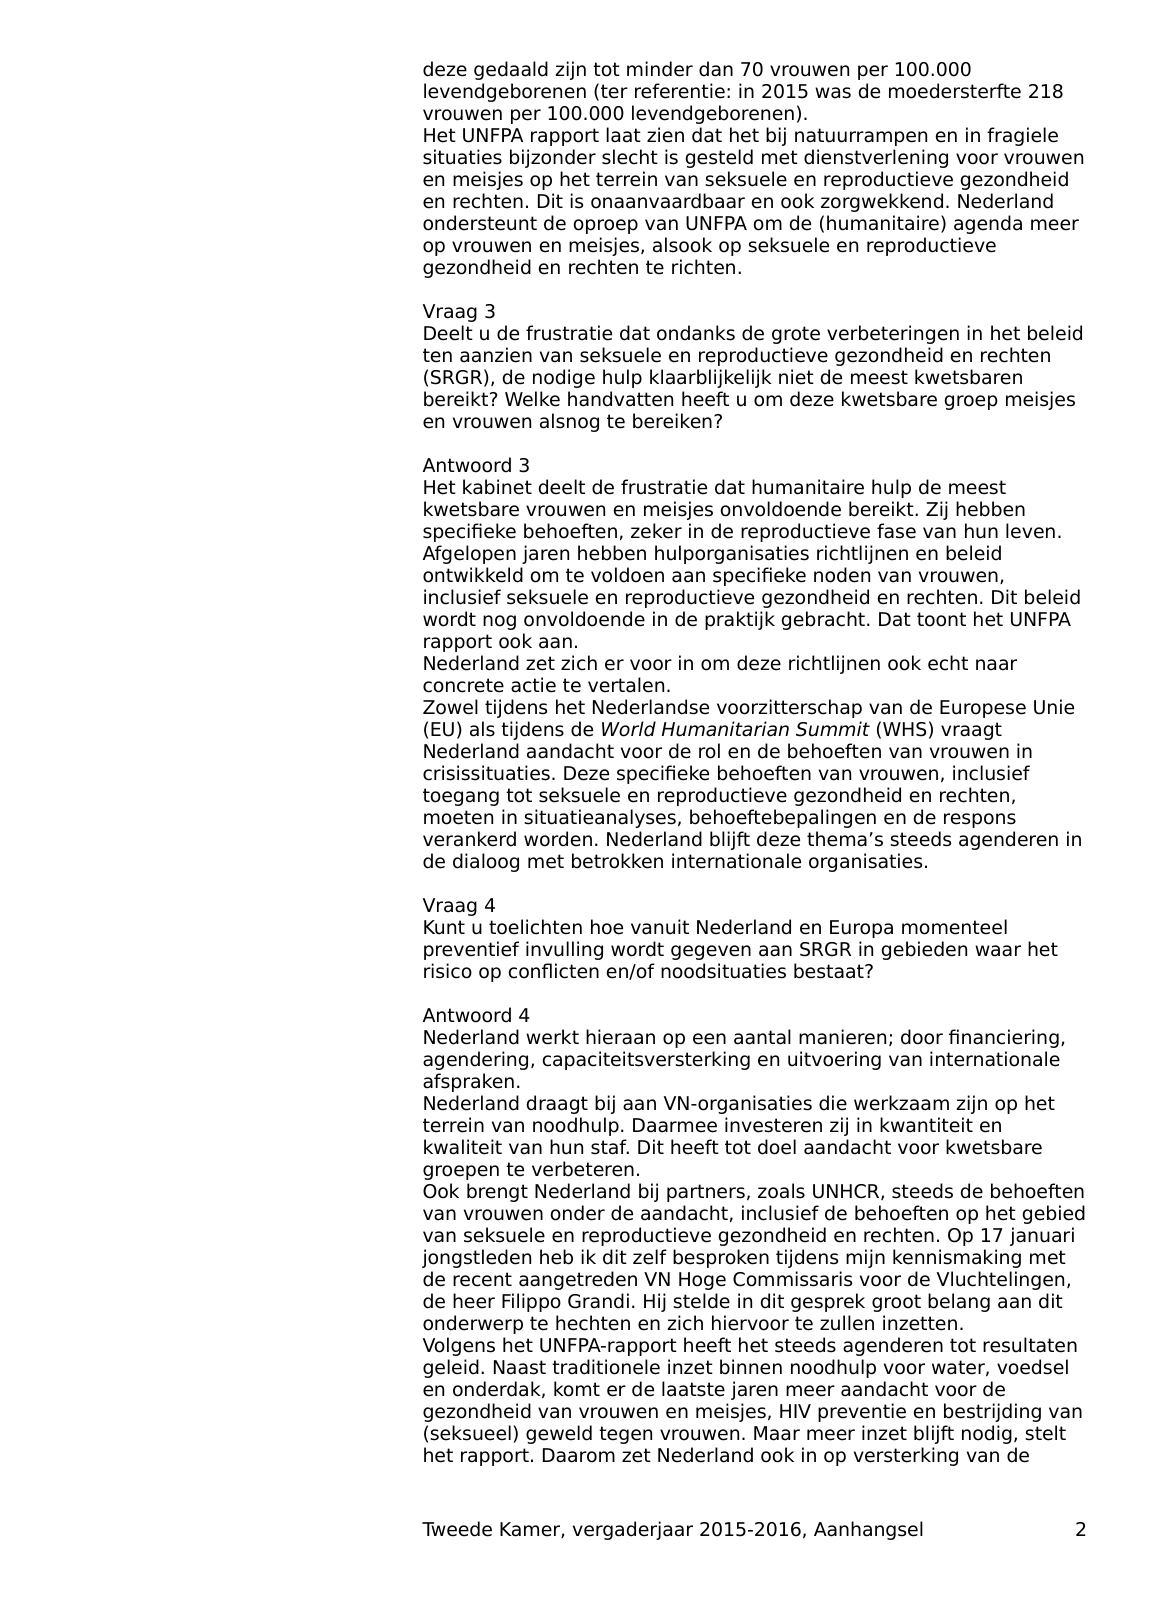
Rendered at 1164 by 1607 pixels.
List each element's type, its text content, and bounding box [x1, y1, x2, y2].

text Nederland werkt hieraan op een aantal manieren; door financiering, agendering, capaciteitsversterking en uitvoering van internationale afspraken. [422, 1027, 1087, 1093]
text Kunt u toelichten hoe vanuit Nederland en Europa momenteel preventief invulling wordt gegeven aan SRGR in gebieden waar het risico op conflicten en/of noodsituaties bestaat? [422, 917, 1087, 983]
text Vraag 3 [422, 301, 1087, 323]
text Ook brengt Nederland bij partners, zoals UNHCR, steeds de behoeften van vrouwen onder de aandacht, inclusief de behoeften op het gebied van seksuele en reproductieve gezondheid en rechten. Op 17 januari jongstleden heb ik dit zelf besproken tijdens mijn kennismaking met de recent aangetreden VN Hoge Commissaris voor de Vluchtelingen, de heer Filippo Grandi. Hij stelde in dit gesprek groot belang aan dit onderwerp te hechten en zich hiervoor te zullen inzetten. [422, 1181, 1087, 1335]
text Zowel tijdens het Nederlandse voorzitterschap van de Europese Unie (EU) als tijdens de World Humanitarian Summit (WHS) vraagt Nederland aandacht voor de rol en de behoeften van vrouwen in crisissituaties. Deze specifieke behoeften van vrouwen, inclusief toegang tot seksuele en reproductieve gezondheid en rechten, moeten in situatieanalyses, behoeftebepalingen en de respons verankerd worden. Nederland blijft deze thema’s steeds agenderen in de dialoog met betrokken internationale organisaties. [422, 697, 1087, 873]
text Nederland draagt bij aan VN-organisaties die werkzaam zijn op het terrein van noodhulp. Daarmee investeren zij in kwantiteit en kwaliteit van hun staf. Dit heeft tot doel aandacht voor kwetsbare groepen te verbeteren. [422, 1093, 1087, 1181]
text Vraag 4 [422, 895, 1087, 917]
text deze gedaald zijn tot minder dan 70 vrouwen per 100.000 levendgeborenen (ter referentie: in 2015 was de moedersterfte 218 vrouwen per 100.000 levendgeborenen). [422, 59, 1087, 125]
text Het kabinet deelt de frustratie dat humanitaire hulp de meest kwetsbare vrouwen en meisjes onvoldoende bereikt. Zij hebben specifieke behoeften, zeker in de reproductieve fase van hun leven. Afgelopen jaren hebben hulporganisaties richtlijnen en beleid ontwikkeld om te voldoen aan specifieke noden van vrouwen, inclusief seksuele en reproductieve gezondheid en rechten. Dit beleid wordt nog onvoldoende in de praktijk gebracht. Dat toont het UNFPA rapport ook aan. [422, 477, 1087, 653]
text Nederland zet zich er voor in om deze richtlijnen ook echt naar concrete actie te vertalen. [422, 653, 1087, 697]
text Antwoord 3 [422, 455, 1087, 477]
text Antwoord 4 [422, 1005, 1087, 1027]
text Het UNFPA rapport laat zien dat het bij natuurrampen en in fragiele situaties bijzonder slecht is gesteld met dienstverlening voor vrouwen en meisjes op het terrein van seksuele en reproductieve gezondheid en rechten. Dit is onaanvaardbaar en ook zorgwekkend. Nederland ondersteunt de oproep van UNFPA om de (humanitaire) agenda meer op vrouwen en meisjes, alsook op seksuele en reproductieve gezondheid en rechten te richten. [422, 125, 1087, 279]
text Deelt u de frustratie dat ondanks de grote verbeteringen in het beleid ten aanzien van seksuele en reproductieve gezondheid en rechten (SRGR), de nodige hulp klaarblijkelijk niet de meest kwetsbaren bereikt? Welke handvatten heeft u om deze kwetsbare groep meisjes en vrouwen alsnog te bereiken? [422, 323, 1087, 433]
text Volgens het UNFPA-rapport heeft het steeds agenderen tot resultaten geleid. Naast traditionele inzet binnen noodhulp voor water, voedsel en onderdak, komt er de laatste jaren meer aandacht voor de gezondheid van vrouwen en meisjes, HIV preventie en bestrijding van (seksueel) geweld tegen vrouwen. Maar meer inzet blijft nodig, stelt het rapport. Daarom zet Nederland ook in op versterking van de [422, 1335, 1087, 1467]
